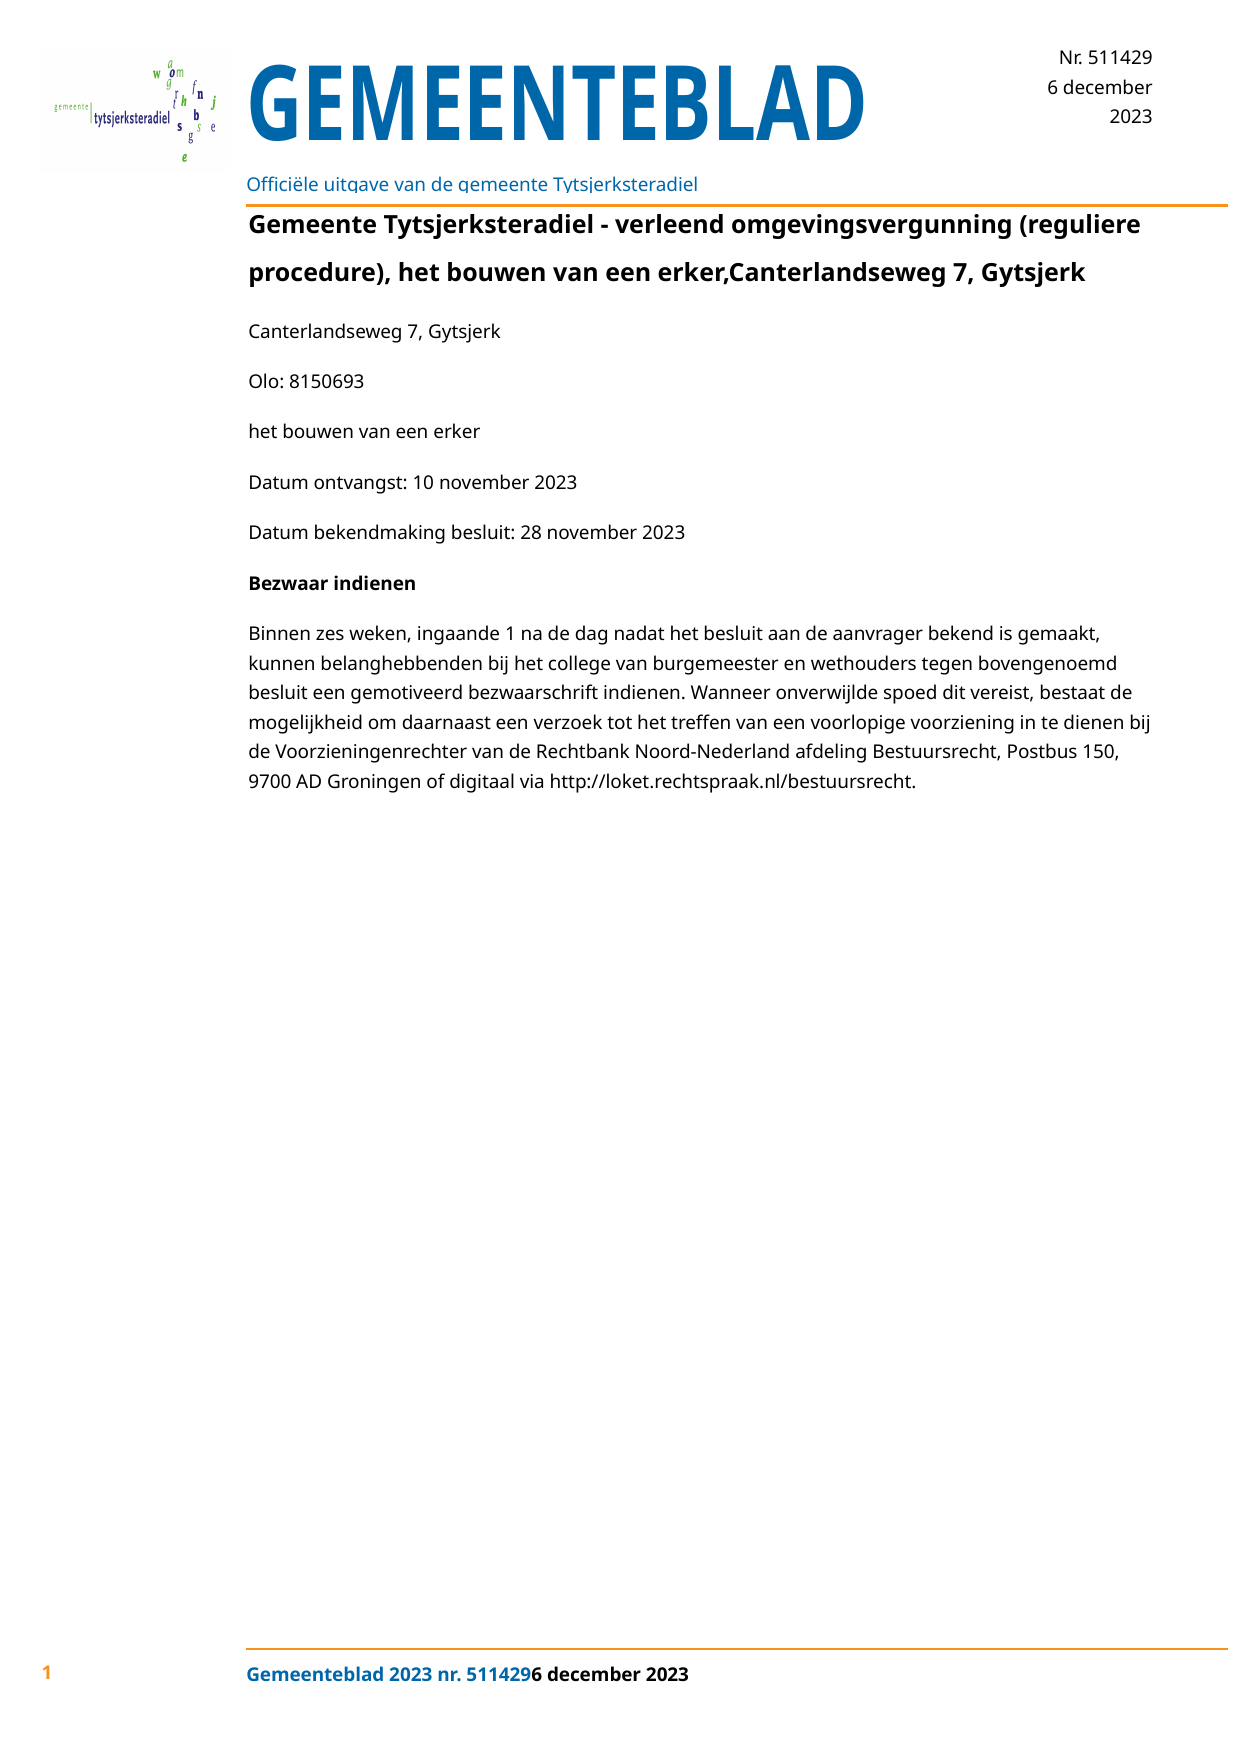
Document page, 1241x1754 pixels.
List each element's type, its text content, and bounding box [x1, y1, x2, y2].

text Gemeente Tytsjerksteradiel - verleend omgevingsvergunning (reguliere procedure), het bouwen van een erker,Canterlandseweg 7, Gytsjerk [248, 207, 1152, 288]
text Canterlandseweg 7, Gytsjerk [248, 318, 1152, 344]
text het bouwen van een erker [248, 419, 1152, 444]
text Datum ontvangst: 10 november 2023 [248, 469, 1152, 495]
picture [41, 47, 231, 172]
text Olo: 8150693 [248, 368, 1152, 394]
text Datum bekendmaking besluit: 28 november 2023 [248, 519, 1152, 545]
text Bezwaar indienen [248, 570, 1152, 596]
text Binnen zes weken, ingaande 1 na de dag nadat het besluit aan de aanvrager bekend is gemaakt, kunnen belanghebbenden bij het college van burgemeester en wethouders tegen bovengenoemd besluit een gemotiveerd bezwaarschrift indienen. Wanneer onverwijlde spoed dit vereist, bestaat de mogelijkheid om daarnaast een verzoek tot het treffen van een voorlopige voorziening in te dienen bij de Voorzieningenrechter van de Rechtbank Noord-Nederland afdeling Bestuursrecht, Postbus 150, 9700 AD Groningen of digitaal via http://loket.rechtspraak.nl/bestuursrecht. [248, 620, 1152, 794]
